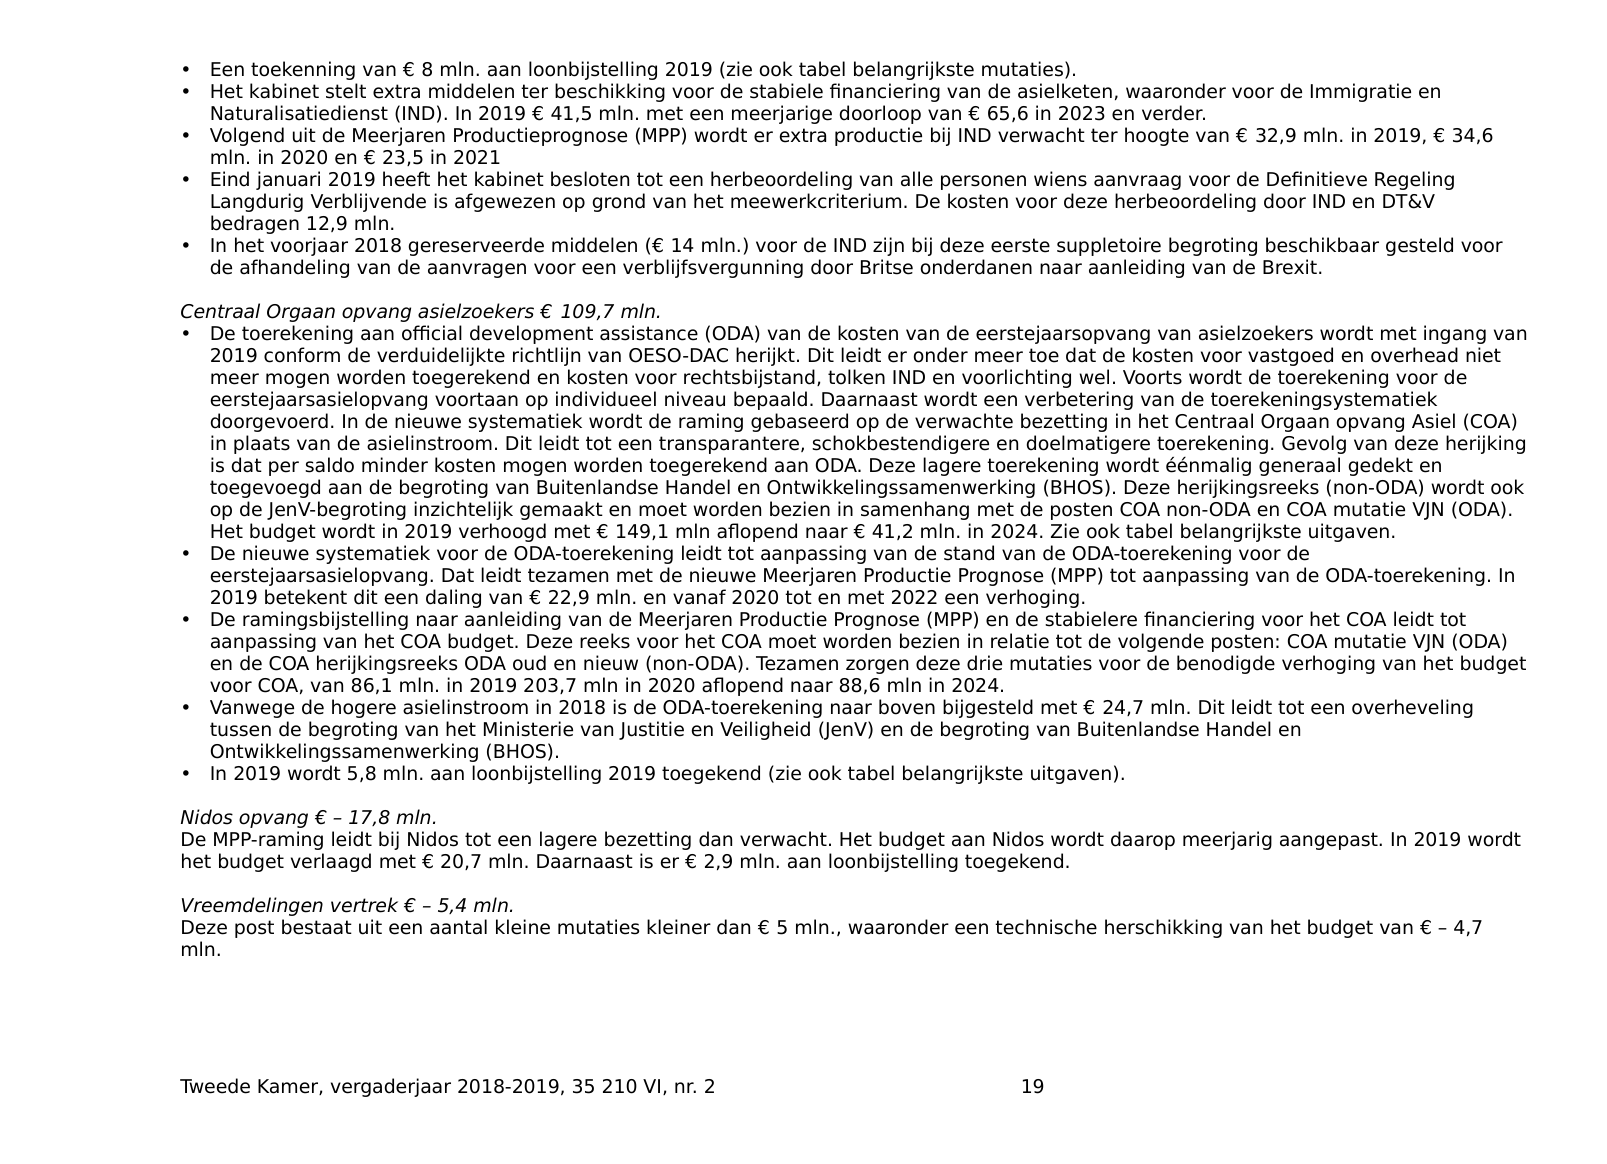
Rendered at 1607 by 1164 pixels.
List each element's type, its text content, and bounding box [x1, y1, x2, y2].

text • Eind januari 2019 heeft het kabinet besloten tot een herbeoordeling van alle personen wiens aanvraag voor de Definitieve Regeling Langdurig Verblijvende is afgewezen op grond van het meewerkcriterium. De kosten voor deze herbeoordeling door IND en DT&V bedragen 12,9 mln. [180, 169, 1529, 235]
text Vreemdelingen vertrek € – 5,4 mln. [180, 895, 1529, 917]
text • In 2019 wordt 5,8 mln. aan loonbijstelling 2019 toegekend (zie ook tabel belangrijkste uitgaven). [180, 763, 1529, 784]
text • Vanwege de hogere asielinstroom in 2018 is de ODA-toerekening naar boven bijgesteld met € 24,7 mln. Dit leidt tot een overheveling tussen de begroting van het Ministerie van Justitie en Veiligheid (JenV) en de begroting van Buitenlandse Handel en Ontwikkelingssamenwerking (BHOS). [180, 697, 1529, 763]
text De MPP-raming leidt bij Nidos tot een lagere bezetting dan verwacht. Het budget aan Nidos wordt daarop meerjarig aangepast. In 2019 wordt het budget verlaagd met € 20,7 mln. Daarnaast is er € 2,9 mln. aan loonbijstelling toegekend. [180, 829, 1529, 873]
text • De toerekening aan official development assistance (ODA) van de kosten van de eerstejaarsopvang van asielzoekers wordt met ingang van 2019 conform de verduidelijkte richtlijn van OESO-DAC herijkt. Dit leidt er onder meer toe dat de kosten voor vastgoed en overhead niet meer mogen worden toegerekend en kosten voor rechtsbijstand, tolken IND en voorlichting wel. Voorts wordt de toerekening voor de eerstejaarsasielopvang voortaan op individueel niveau bepaald. Daarnaast wordt een verbetering van de toerekeningsystematiek doorgevoerd. In de nieuwe systematiek wordt de raming gebaseerd op de verwachte bezetting in het Centraal Orgaan opvang Asiel (COA) in plaats van de asielinstroom. Dit leidt tot een transparantere, schokbestendigere en doelmatigere toerekening. Gevolg van deze herijking is dat per saldo minder kosten mogen worden toegerekend aan ODA. Deze lagere toerekening wordt éénmalig generaal gedekt en toegevoegd aan de begroting van Buitenlandse Handel en Ontwikkelingssamenwerking (BHOS). Deze herijkingsreeks (non-ODA) wordt ook op de JenV-begroting inzichtelijk gemaakt en moet worden bezien in samenhang met de posten COA non-ODA en COA mutatie VJN (ODA). Het budget wordt in 2019 verhoogd met € 149,1 mln aflopend naar € 41,2 mln. in 2024. Zie ook tabel belangrijkste uitgaven. [180, 323, 1529, 543]
text Nidos opvang € – 17,8 mln. [180, 807, 1529, 829]
text • De nieuwe systematiek voor de ODA-toerekening leidt tot aanpassing van de stand van de ODA-toerekening voor de eerstejaarsasielopvang. Dat leidt tezamen met de nieuwe Meerjaren Productie Prognose (MPP) tot aanpassing van de ODA-toerekening. In 2019 betekent dit een daling van € 22,9 mln. en vanaf 2020 tot en met 2022 een verhoging. [180, 543, 1529, 609]
text • In het voorjaar 2018 gereserveerde middelen (€ 14 mln.) voor de IND zijn bij deze eerste suppletoire begroting beschikbaar gesteld voor de afhandeling van de aanvragen voor een verblijfsvergunning door Britse onderdanen naar aanleiding van de Brexit. [180, 235, 1529, 279]
text Deze post bestaat uit een aantal kleine mutaties kleiner dan € 5 mln., waaronder een technische herschikking van het budget van € – 4,7 mln. [180, 917, 1529, 961]
text • Een toekenning van € 8 mln. aan loonbijstelling 2019 (zie ook tabel belangrijkste mutaties). [180, 59, 1529, 81]
text • Het kabinet stelt extra middelen ter beschikking voor de stabiele financiering van de asielketen, waaronder voor de Immigratie en Naturalisatiedienst (IND). In 2019 € 41,5 mln. met een meerjarige doorloop van € 65,6 in 2023 en verder. [180, 81, 1529, 125]
text • Volgend uit de Meerjaren Productieprognose (MPP) wordt er extra productie bij IND verwacht ter hoogte van € 32,9 mln. in 2019, € 34,6 mln. in 2020 en € 23,5 in 2021 [180, 125, 1529, 169]
text • De ramingsbijstelling naar aanleiding van de Meerjaren Productie Prognose (MPP) en de stabielere financiering voor het COA leidt tot aanpassing van het COA budget. Deze reeks voor het COA moet worden bezien in relatie tot de volgende posten: COA mutatie VJN (ODA) en de COA herijkingsreeks ODA oud en nieuw (non-ODA). Tezamen zorgen deze drie mutaties voor de benodigde verhoging van het budget voor COA, van 86,1 mln. in 2019 203,7 mln in 2020 aflopend naar 88,6 mln in 2024. [180, 609, 1529, 697]
text Centraal Orgaan opvang asielzoekers € 109,7 mln. [180, 301, 1529, 323]
